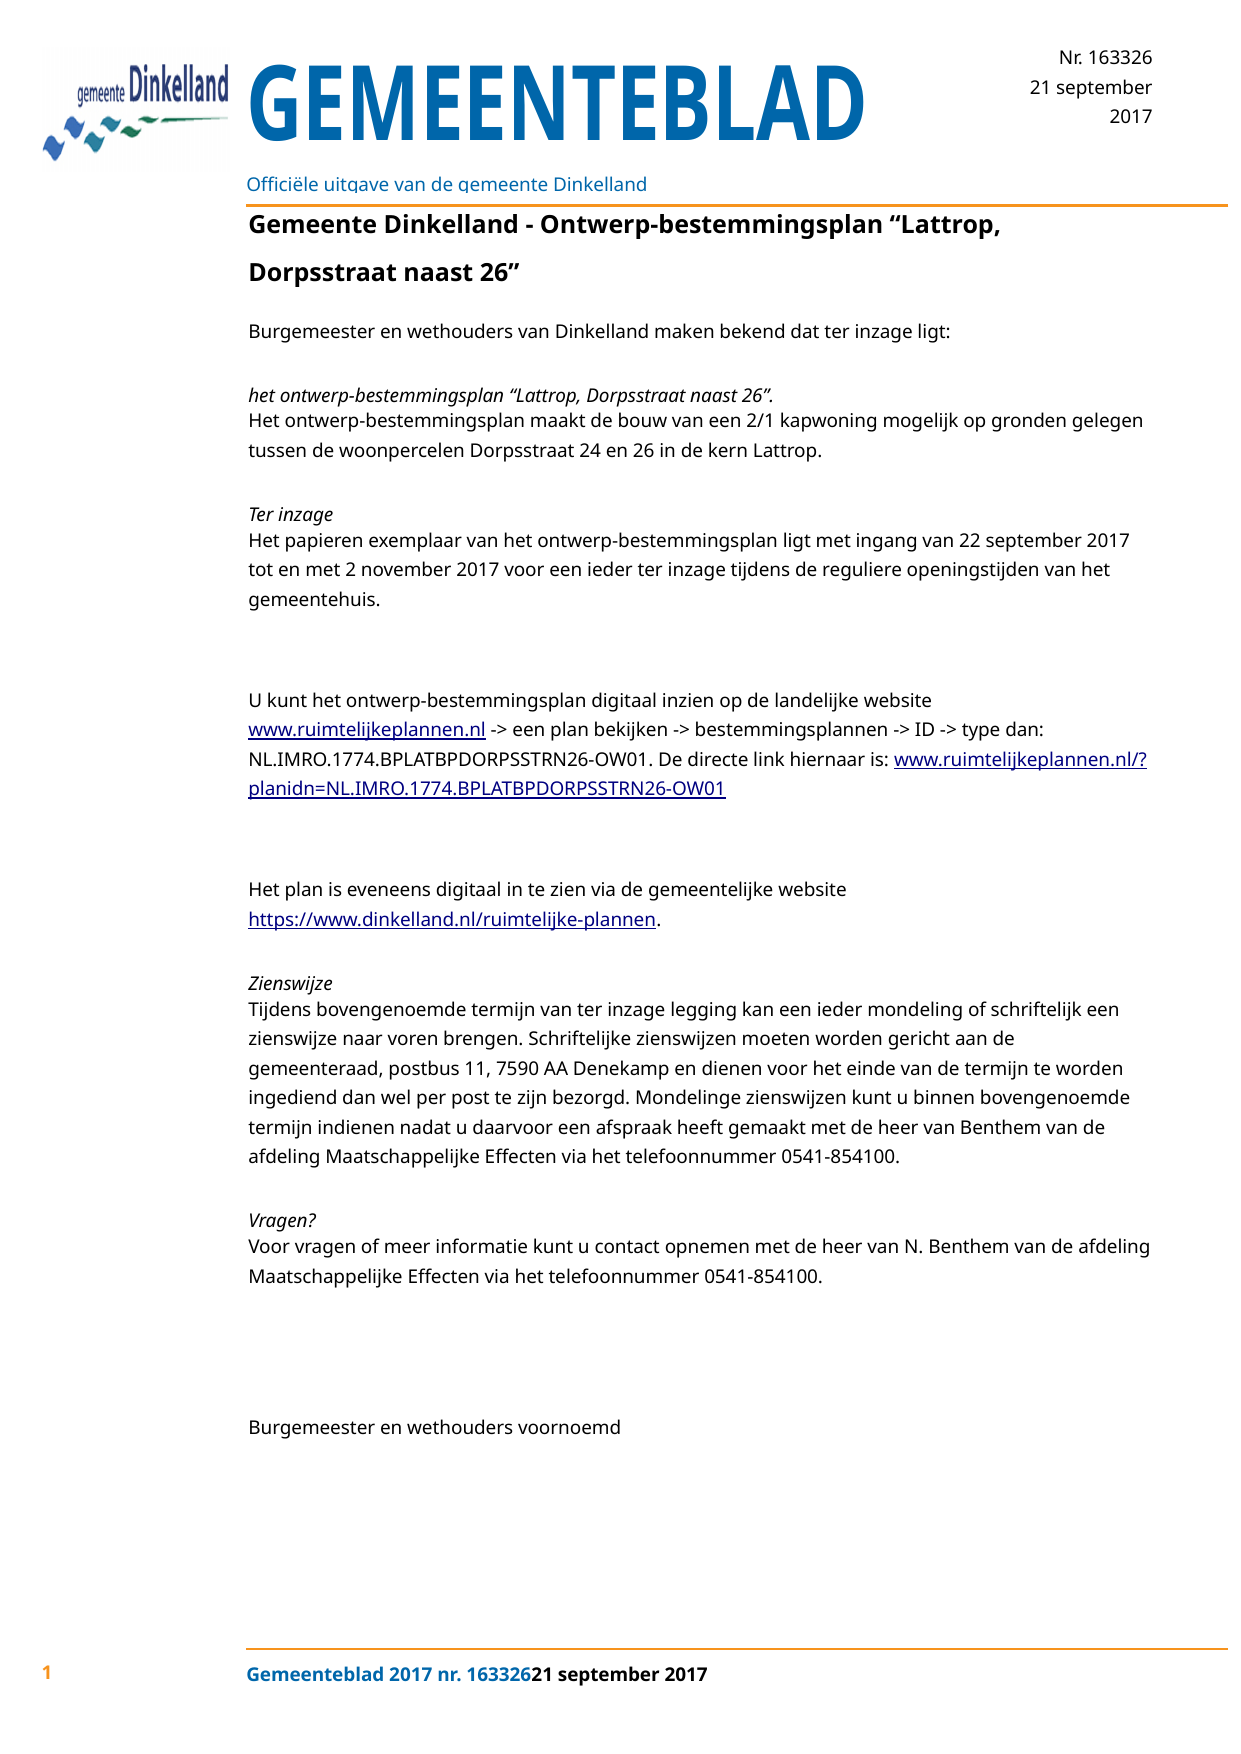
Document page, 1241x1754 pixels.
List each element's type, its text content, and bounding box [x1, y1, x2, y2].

text Ter inzage [248, 501, 1152, 527]
text Het ontwerp-bestemmingsplan maakt de bouw van een 2/1 kapwoning mogelijk op gronden gelegen tussen de woonpercelen Dorpsstraat 24 en 26 in de kern Lattrop. [248, 408, 1152, 463]
text Vragen? [248, 1208, 1152, 1233]
text U kunt het ontwerp-bestemmingsplan digitaal inzien op de landelijke website www.ruimtelijkeplannen.nl -> een plan bekijken -> bestemmingsplannen -> ID -> type dan: NL.IMRO.1774.BPLATBPDORPSSTRN26-OW01. De directe link hiernaar is: www.ruimtelijkeplannen.nl/?planidn=NL.IMRO.1774.BPLATBPDORPSSTRN26-OW01 [248, 687, 1152, 801]
picture [41, 47, 231, 172]
text Burgemeester en wethouders voornoemd [248, 1414, 1152, 1440]
text Gemeente Dinkelland - Ontwerp-bestemmingsplan “Lattrop, Dorpsstraat naast 26” [248, 207, 1152, 288]
text Burgemeester en wethouders van Dinkelland maken bekend dat ter inzage ligt: [248, 318, 1152, 344]
text Tijdens bovengenoemde termijn van ter inzage legging kan een ieder mondeling of schriftelijk een zienswijze naar voren brengen. Schriftelijke zienswijzen moeten worden gericht aan de gemeenteraad, postbus 11, 7590 AA Denekamp en dienen voor het einde van de termijn te worden ingediend dan wel per post te zijn bezorgd. Mondelinge zienswijzen kunt u binnen bovengenoemde termijn indienen nadat u daarvoor een afspraak heeft gemaakt met de heer van Benthem van de afdeling Maatschappelijke Effecten via het telefoonnummer 0541-854100. [248, 996, 1152, 1169]
text Voor vragen of meer informatie kunt u contact opnemen met de heer van N. Benthem van de afdeling Maatschappelijke Effecten via het telefoonnummer 0541-854100. [248, 1233, 1152, 1289]
text Zienswijze [248, 970, 1152, 996]
text Het papieren exemplaar van het ontwerp-bestemmingsplan ligt met ingang van 22 september 2017 tot en met 2 november 2017 voor een ieder ter inzage tijdens de reguliere openingstijden van het gemeentehuis. [248, 527, 1152, 612]
text Het plan is eveneens digitaal in te zien via de gemeentelijke website https://www.dinkelland.nl/ruimtelijke-plannen. [248, 876, 1152, 932]
text het ontwerp-bestemmingsplan “Lattrop, Dorpsstraat naast 26”. [248, 382, 1152, 408]
